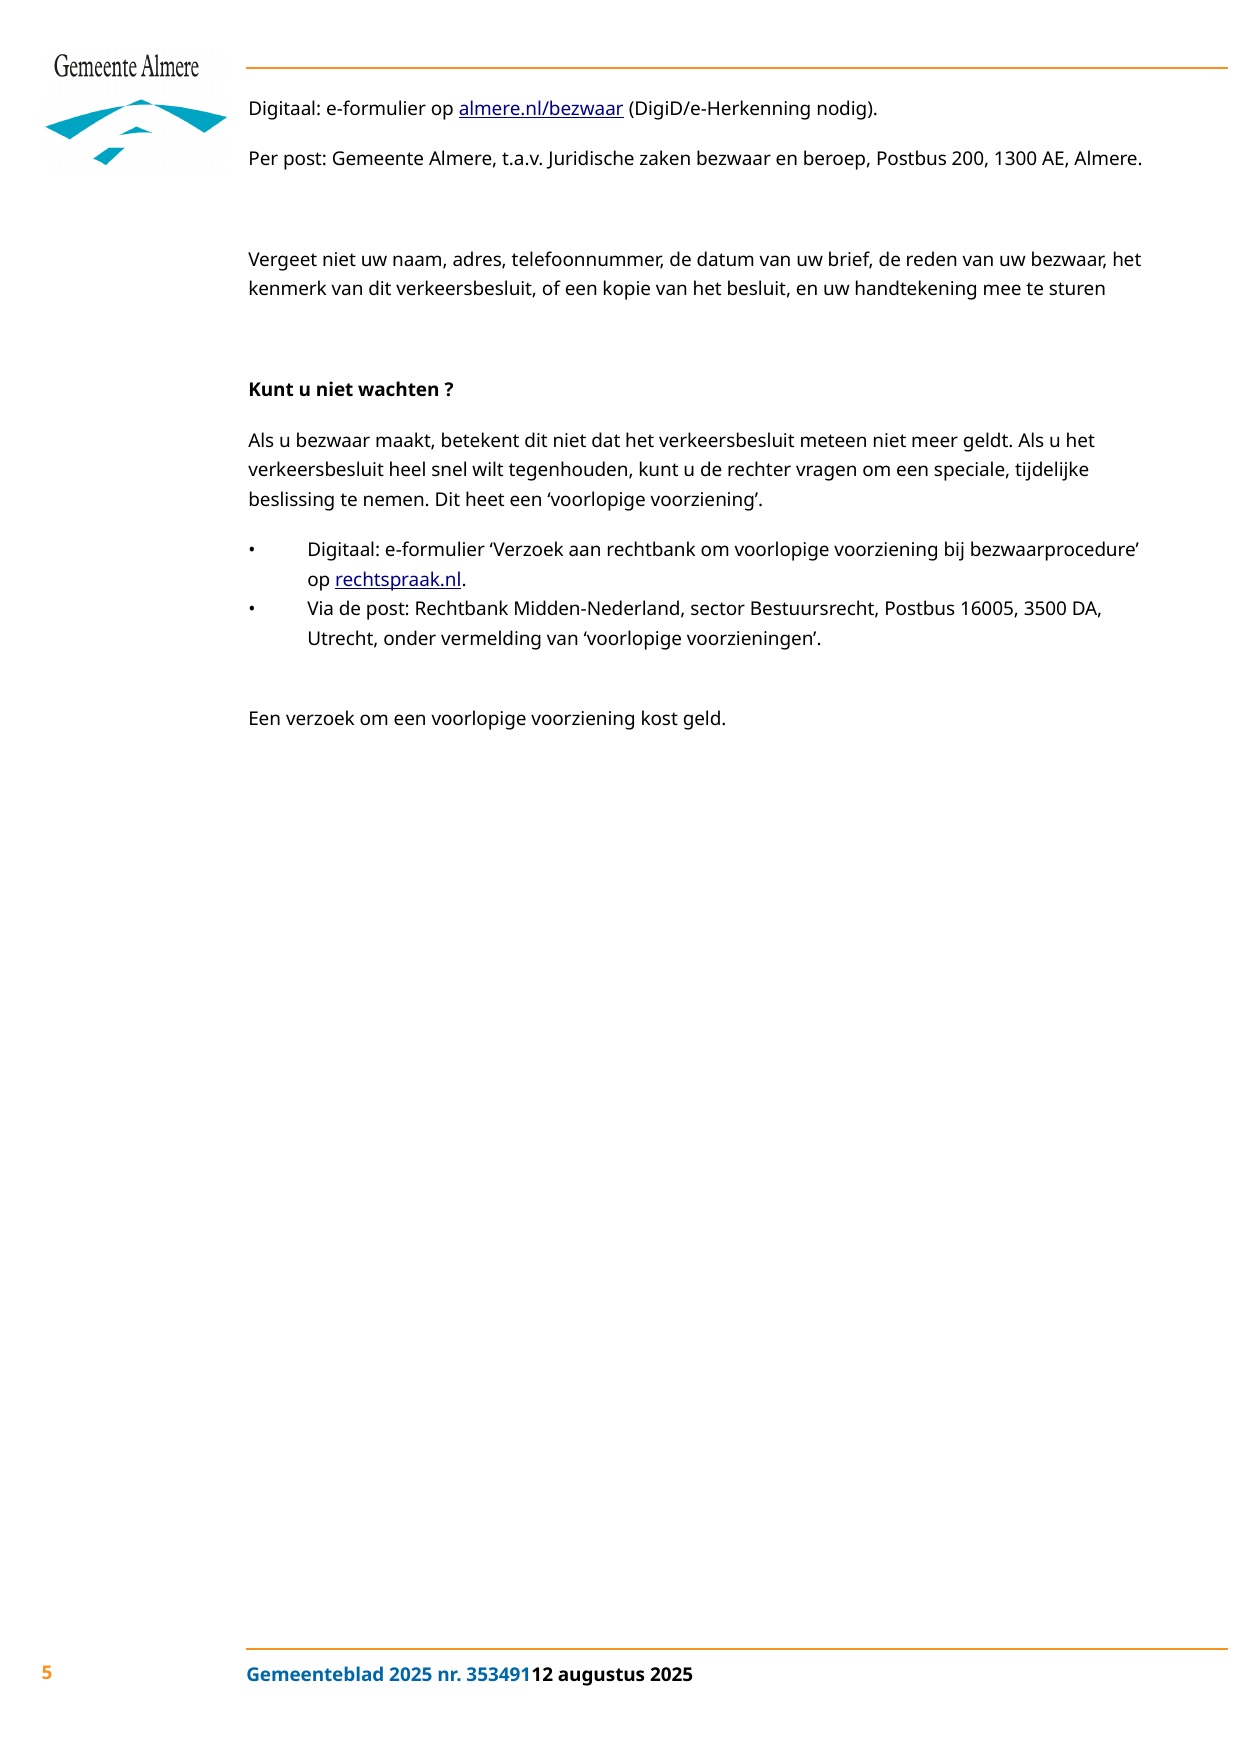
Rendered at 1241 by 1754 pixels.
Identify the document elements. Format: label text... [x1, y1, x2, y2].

text Als u bezwaar maakt, betekent dit niet dat het verkeersbesluit meteen niet meer geldt. Als u het verkeersbesluit heel snel wilt tegenhouden, kunt u de rechter vragen om een speciale, tijdelijke beslissing te nemen. Dit heet een ‘voorlopige voorziening’. [248, 427, 1152, 512]
text Kunt u niet wachten ? [248, 376, 1152, 402]
text Vergeet niet uw naam, adres, telefoonnummer, de datum van uw brief, de reden van uw bezwaar, het kenmerk van dit verkeersbesluit, of een kopie van het besluit, en uw handtekening mee te sturen [248, 246, 1152, 301]
list Digitaal: e-formulier ‘Verzoek aan rechtbank om voorlopige voorziening bij bezwaarprocedure’ op rechtspraak.nl. [248, 536, 1152, 592]
list Via de post: Rechtbank Midden-Nederland, sector Bestuursrecht, Postbus 16005, 3500 DA, Utrecht, onder vermelding van ‘voorlopige voorzieningen’. [248, 596, 1152, 651]
text Per post: Gemeente Almere, t.a.v. Juridische zaken bezwaar en beroep, Postbus 200, 1300 AE, Almere. [248, 145, 1152, 171]
text Digitaal: e-formulier op almere.nl/bezwaar (DigiD/e-Herkenning nodig). [248, 95, 1152, 121]
text Een verzoek om een voorlopige voorziening kost geld. [248, 705, 1152, 731]
picture [41, 47, 231, 172]
